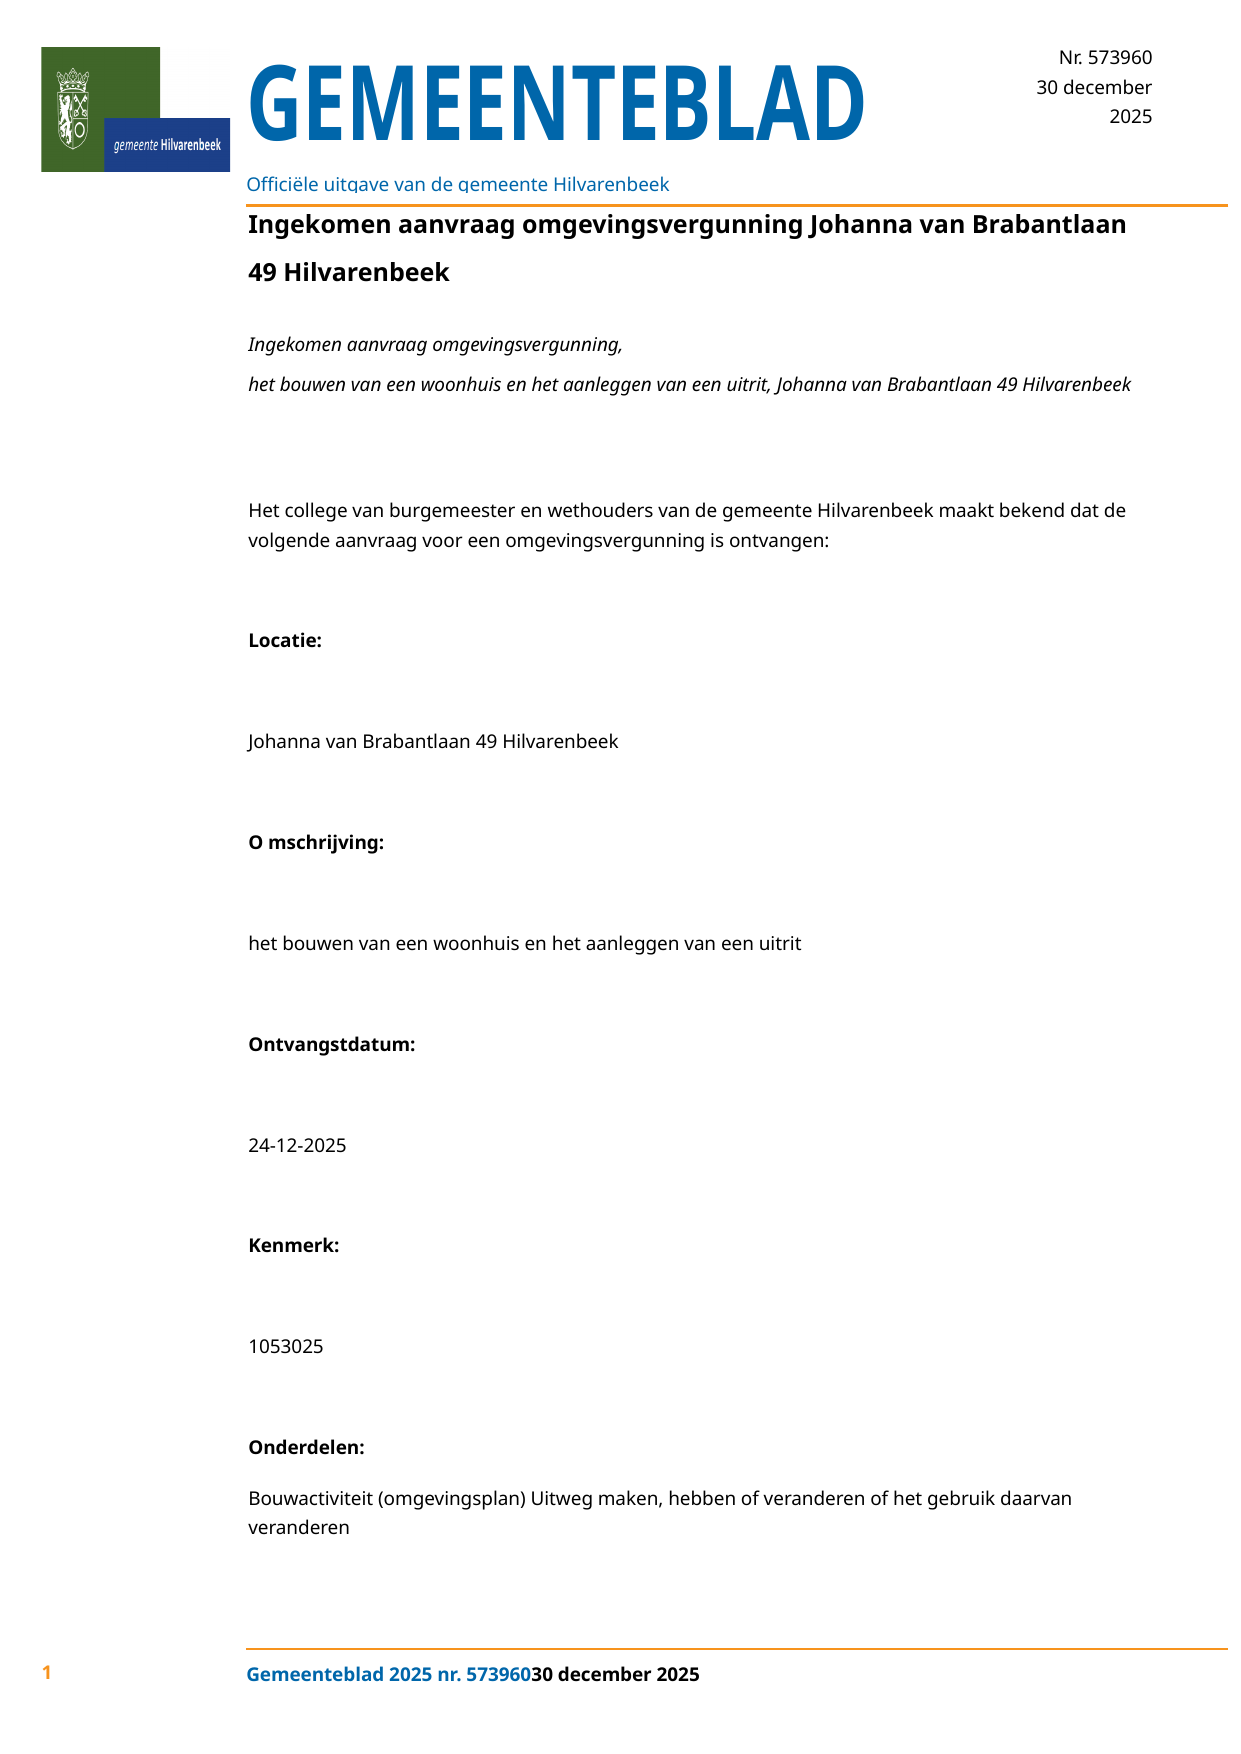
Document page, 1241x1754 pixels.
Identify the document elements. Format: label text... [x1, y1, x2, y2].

text Ingekomen aanvraag omgevingsvergunning Johanna van Brabantlaan 49 Hilvarenbeek [248, 207, 1152, 288]
text Onderdelen: [248, 1434, 1152, 1460]
text 24-12-2025 [248, 1132, 1152, 1158]
text het bouwen van een woonhuis en het aanleggen van een uitrit [248, 930, 1152, 956]
text Bouwactiviteit (omgevingsplan) Uitweg maken, hebben of veranderen of het gebruik daarvan veranderen [248, 1485, 1152, 1540]
picture [41, 47, 231, 172]
text Het college van burgemeester en wethouders van de gemeente Hilvarenbeek maakt bekend dat de volgende aanvraag voor een omgevingsvergunning is ontvangen: [248, 497, 1152, 553]
text Kenmerk: [248, 1233, 1152, 1258]
text 1053025 [248, 1333, 1152, 1359]
text Ingekomen aanvraag omgevingsvergunning, [248, 331, 1152, 357]
text Ontvangstdatum: [248, 1031, 1152, 1057]
text het bouwen van een woonhuis en het aanleggen van een uitrit, Johanna van Brabantlaan 49 Hilvarenbeek [248, 371, 1152, 396]
text Locatie: [248, 628, 1152, 653]
text O mschrijving: [248, 829, 1152, 855]
text Johanna van Brabantlaan 49 Hilvarenbeek [248, 728, 1152, 754]
